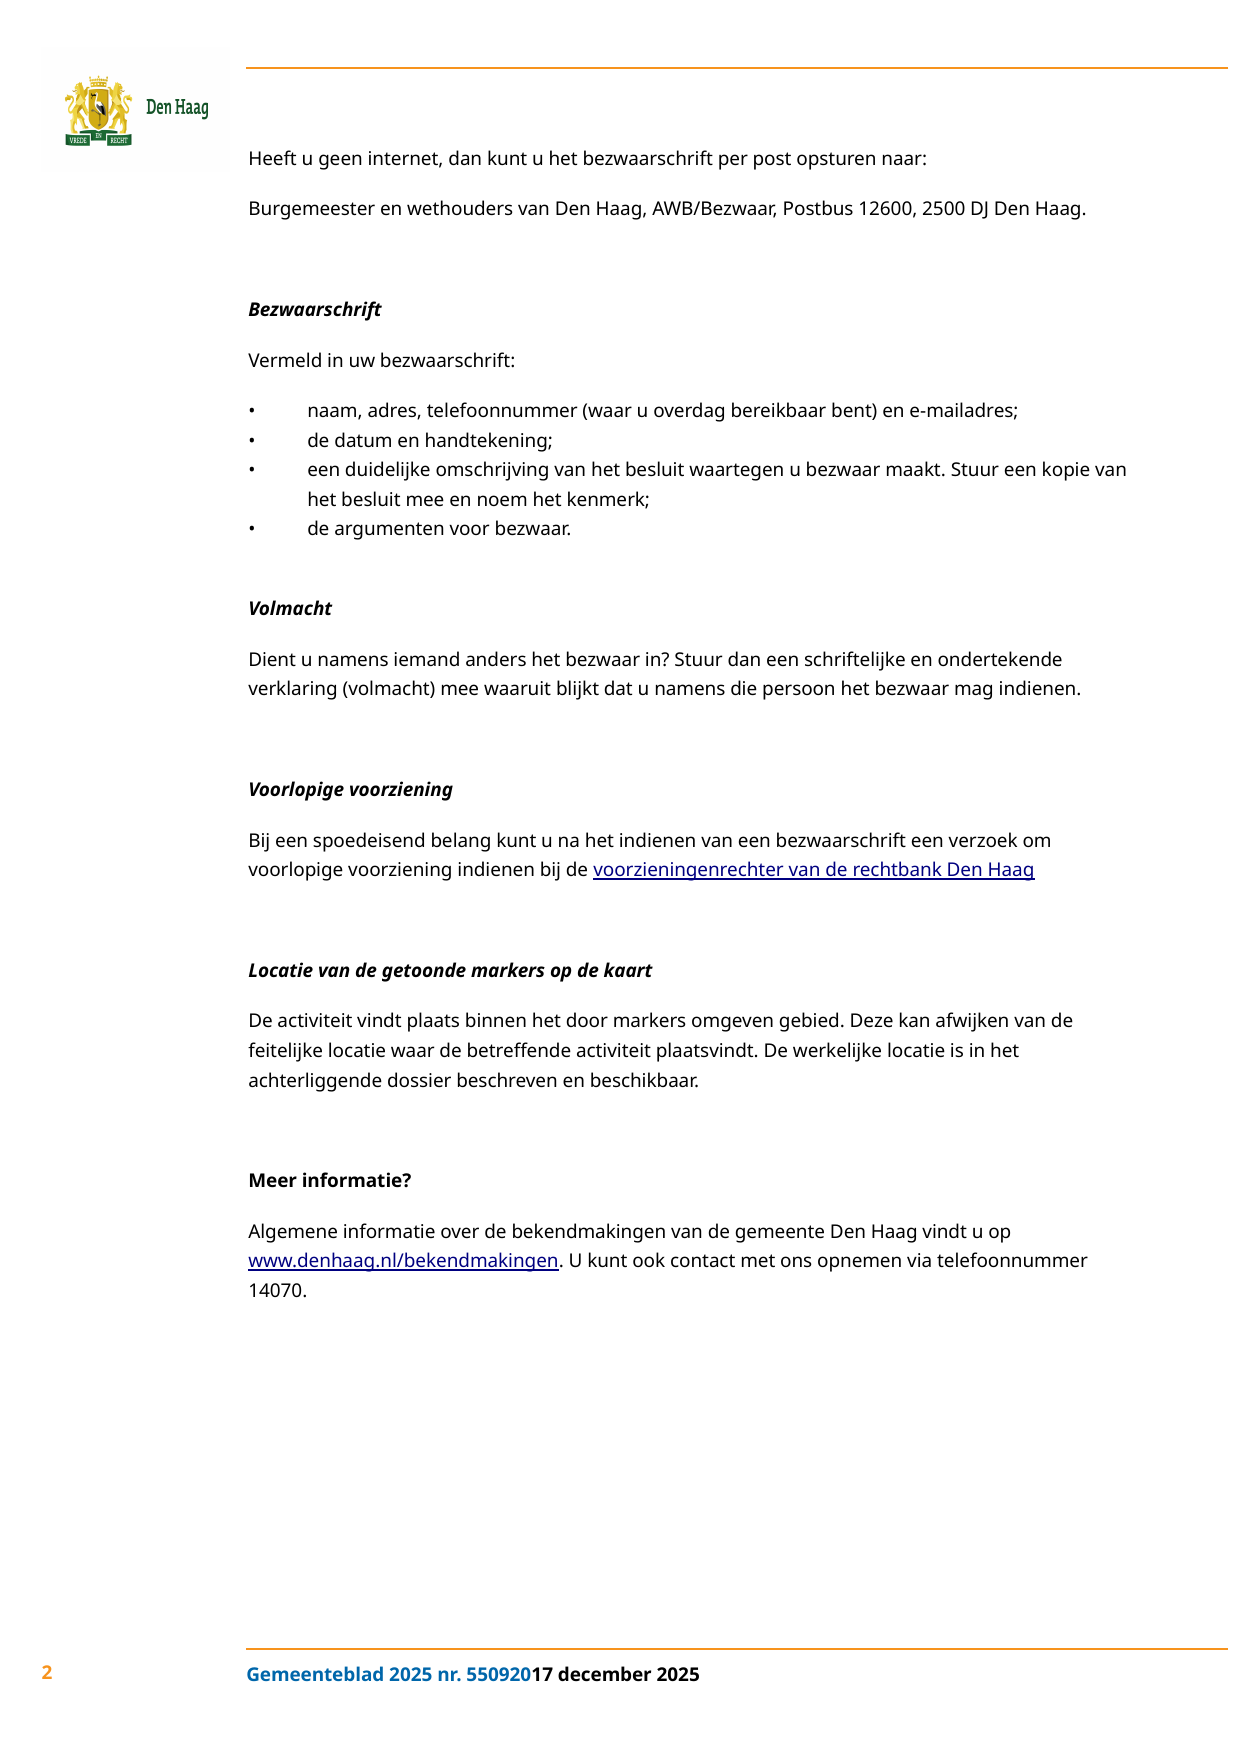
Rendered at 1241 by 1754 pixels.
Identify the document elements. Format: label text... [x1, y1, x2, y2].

list naam, adres, telefoonnummer (waar u overdag bereikbaar bent) en e-mailadres; [248, 397, 1152, 423]
text Bezwaarschrift [248, 296, 1152, 322]
text Volmacht [248, 596, 1152, 621]
list de datum en handtekening; [248, 427, 1152, 453]
picture [41, 47, 231, 172]
text Dient u namens iemand anders het bezwaar in? Stuur dan een schriftelijke en ondertekende verklaring (volmacht) mee waaruit blijkt dat u namens die persoon het bezwaar mag indienen. [248, 646, 1152, 701]
list de argumenten voor bezwaar. [248, 516, 1152, 541]
text De activiteit vindt plaats binnen het door markers omgeven gebied. Deze kan afwijken van de feitelijke locatie waar de betreffende activiteit plaatsvindt. De werkelijke locatie is in het achterliggende dossier beschreven en beschikbaar. [248, 1008, 1152, 1093]
text Burgemeester en wethouders van Den Haag, AWB/Bezwaar, Postbus 12600, 2500 DJ Den Haag. [248, 196, 1152, 221]
text Voorlopige voorziening [248, 776, 1152, 802]
text Vermeld in uw bezwaarschrift: [248, 347, 1152, 373]
text Bij een spoedeisend belang kunt u na het indienen van een bezwaarschrift een verzoek om voorlopige voorziening indienen bij de voorzieningenrechter van de rechtbank Den Haag [248, 827, 1152, 882]
text Meer informatie? [248, 1168, 1152, 1193]
text Heeft u geen internet, dan kunt u het bezwaarschrift per post opsturen naar: [248, 145, 1152, 171]
list een duidelijke omschrijving van het besluit waartegen u bezwaar maakt. Stuur een kopie van het besluit mee en noem het kenmerk; [248, 456, 1152, 512]
text Locatie van de getoonde markers op de kaart [248, 957, 1152, 983]
text Algemene informatie over de bekendmakingen van de gemeente Den Haag vindt u op www.denhaag.nl/bekendmakingen. U kunt ook contact met ons opnemen via telefoonnummer 14070. [248, 1218, 1152, 1303]
